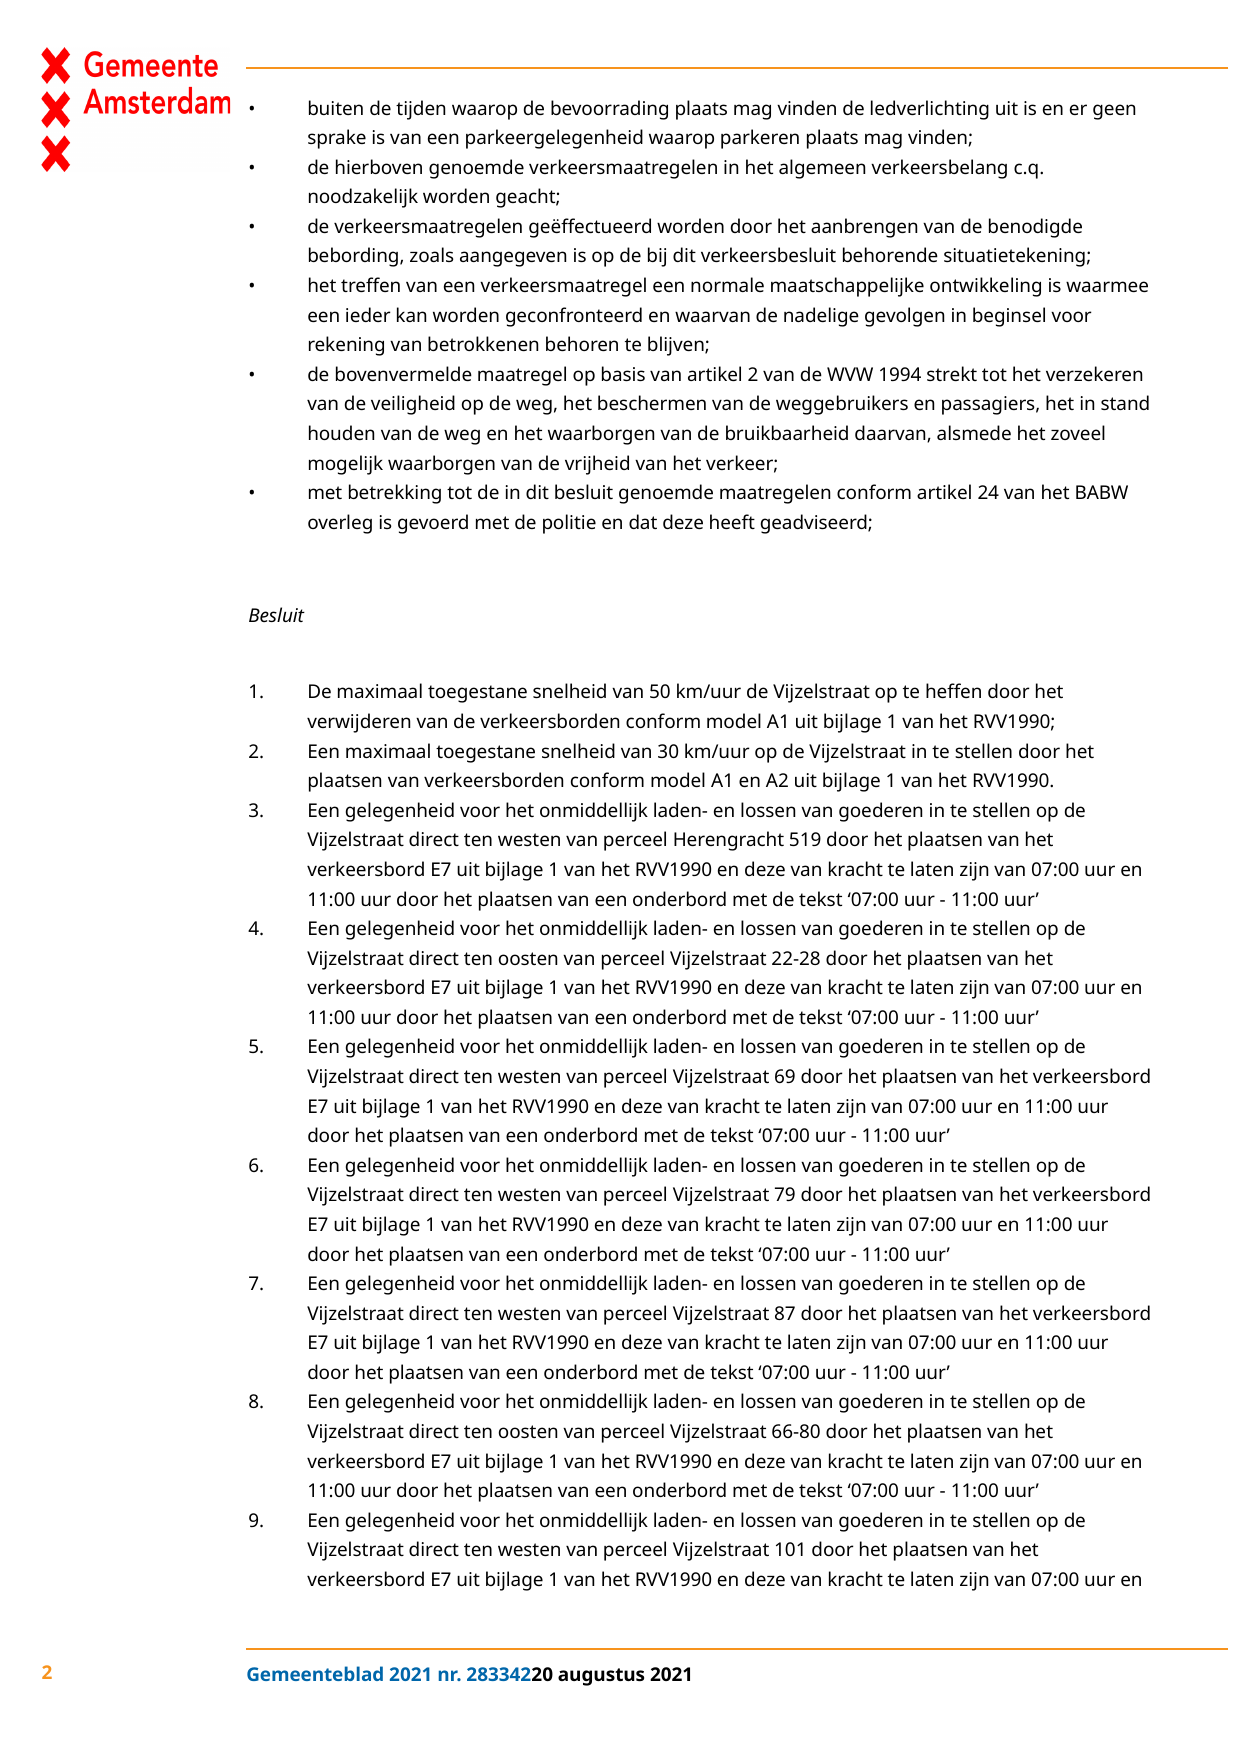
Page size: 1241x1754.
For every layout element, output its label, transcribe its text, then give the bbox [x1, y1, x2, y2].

list Een gelegenheid voor het onmiddellijk laden- en lossen van goederen in te stellen op de Vijzelstraat direct ten oosten van perceel Vijzelstraat 22-28 door het plaatsen van het verkeersbord E7 uit bijlage 1 van het RVV1990 en deze van kracht te laten zijn van 07:00 uur en 11:00 uur door het plaatsen van een onderbord met de tekst ‘07:00 uur - 11:00 uur’ [248, 915, 1152, 1030]
picture [41, 47, 231, 172]
list Een gelegenheid voor het onmiddellijk laden- en lossen van goederen in te stellen op de Vijzelstraat direct ten westen van perceel Vijzelstraat 87 door het plaatsen van het verkeersbord E7 uit bijlage 1 van het RVV1990 en deze van kracht te laten zijn van 07:00 uur en 11:00 uur door het plaatsen van een onderbord met de tekst ‘07:00 uur - 11:00 uur’ [248, 1270, 1152, 1385]
list de bovenvermelde maatregel op basis van artikel 2 van de WVW 1994 strekt tot het verzekeren van de veiligheid op de weg, het beschermen van de weggebruikers en passagiers, het in stand houden van de weg en het waarborgen van de bruikbaarheid daarvan, alsmede het zoveel mogelijk waarborgen van de vrijheid van het verkeer; [248, 361, 1152, 476]
list met betrekking tot de in dit besluit genoemde maatregelen conform artikel 24 van het BABW overleg is gevoerd met de politie en dat deze heeft geadviseerd; [248, 479, 1152, 535]
list Een gelegenheid voor het onmiddellijk laden- en lossen van goederen in te stellen op de Vijzelstraat direct ten oosten van perceel Vijzelstraat 66-80 door het plaatsen van het verkeersbord E7 uit bijlage 1 van het RVV1990 en deze van kracht te laten zijn van 07:00 uur en 11:00 uur door het plaatsen van een onderbord met de tekst ‘07:00 uur - 11:00 uur’ [248, 1389, 1152, 1503]
list de hierboven genoemde verkeersmaatregelen in het algemeen verkeersbelang c.q. noodzakelijk worden geacht; [248, 154, 1152, 209]
list Een gelegenheid voor het onmiddellijk laden- en lossen van goederen in te stellen op de Vijzelstraat direct ten westen van perceel Vijzelstraat 79 door het plaatsen van het verkeersbord E7 uit bijlage 1 van het RVV1990 en deze van kracht te laten zijn van 07:00 uur en 11:00 uur door het plaatsen van een onderbord met de tekst ‘07:00 uur - 11:00 uur’ [248, 1152, 1152, 1266]
list buiten de tijden waarop de bevoorrading plaats mag vinden de ledverlichting uit is en er geen sprake is van een parkeergelegenheid waarop parkeren plaats mag vinden; [248, 95, 1152, 150]
list De maximaal toegestane snelheid van 50 km/uur de Vijzelstraat op te heffen door het verwijderen van de verkeersborden conform model A1 uit bijlage 1 van het RVV1990; [248, 679, 1152, 734]
list Een gelegenheid voor het onmiddellijk laden- en lossen van goederen in te stellen op de Vijzelstraat direct ten westen van perceel Vijzelstraat 69 door het plaatsen van het verkeersbord E7 uit bijlage 1 van het RVV1990 en deze van kracht te laten zijn van 07:00 uur en 11:00 uur door het plaatsen van een onderbord met de tekst ‘07:00 uur - 11:00 uur’ [248, 1034, 1152, 1148]
list het treffen van een verkeersmaatregel een normale maatschappelijke ontwikkeling is waarmee een ieder kan worden geconfronteerd en waarvan de nadelige gevolgen in beginsel voor rekening van betrokkenen behoren te blijven; [248, 272, 1152, 357]
text Besluit [248, 602, 1152, 628]
list Een gelegenheid voor het onmiddellijk laden- en lossen van goederen in te stellen op de Vijzelstraat direct ten westen van perceel Vijzelstraat 101 door het plaatsen van het verkeersbord E7 uit bijlage 1 van het RVV1990 en deze van kracht te laten zijn van 07:00 uur en [248, 1507, 1152, 1592]
list Een gelegenheid voor het onmiddellijk laden- en lossen van goederen in te stellen op de Vijzelstraat direct ten westen van perceel Herengracht 519 door het plaatsen van het verkeersbord E7 uit bijlage 1 van het RVV1990 en deze van kracht te laten zijn van 07:00 uur en 11:00 uur door het plaatsen van een onderbord met de tekst ‘07:00 uur - 11:00 uur’ [248, 797, 1152, 911]
list Een maximaal toegestane snelheid van 30 km/uur op de Vijzelstraat in te stellen door het plaatsen van verkeersborden conform model A1 en A2 uit bijlage 1 van het RVV1990. [248, 738, 1152, 793]
list de verkeersmaatregelen geëffectueerd worden door het aanbrengen van de benodigde bebording, zoals aangegeven is op de bij dit verkeersbesluit behorende situatietekening; [248, 213, 1152, 268]
